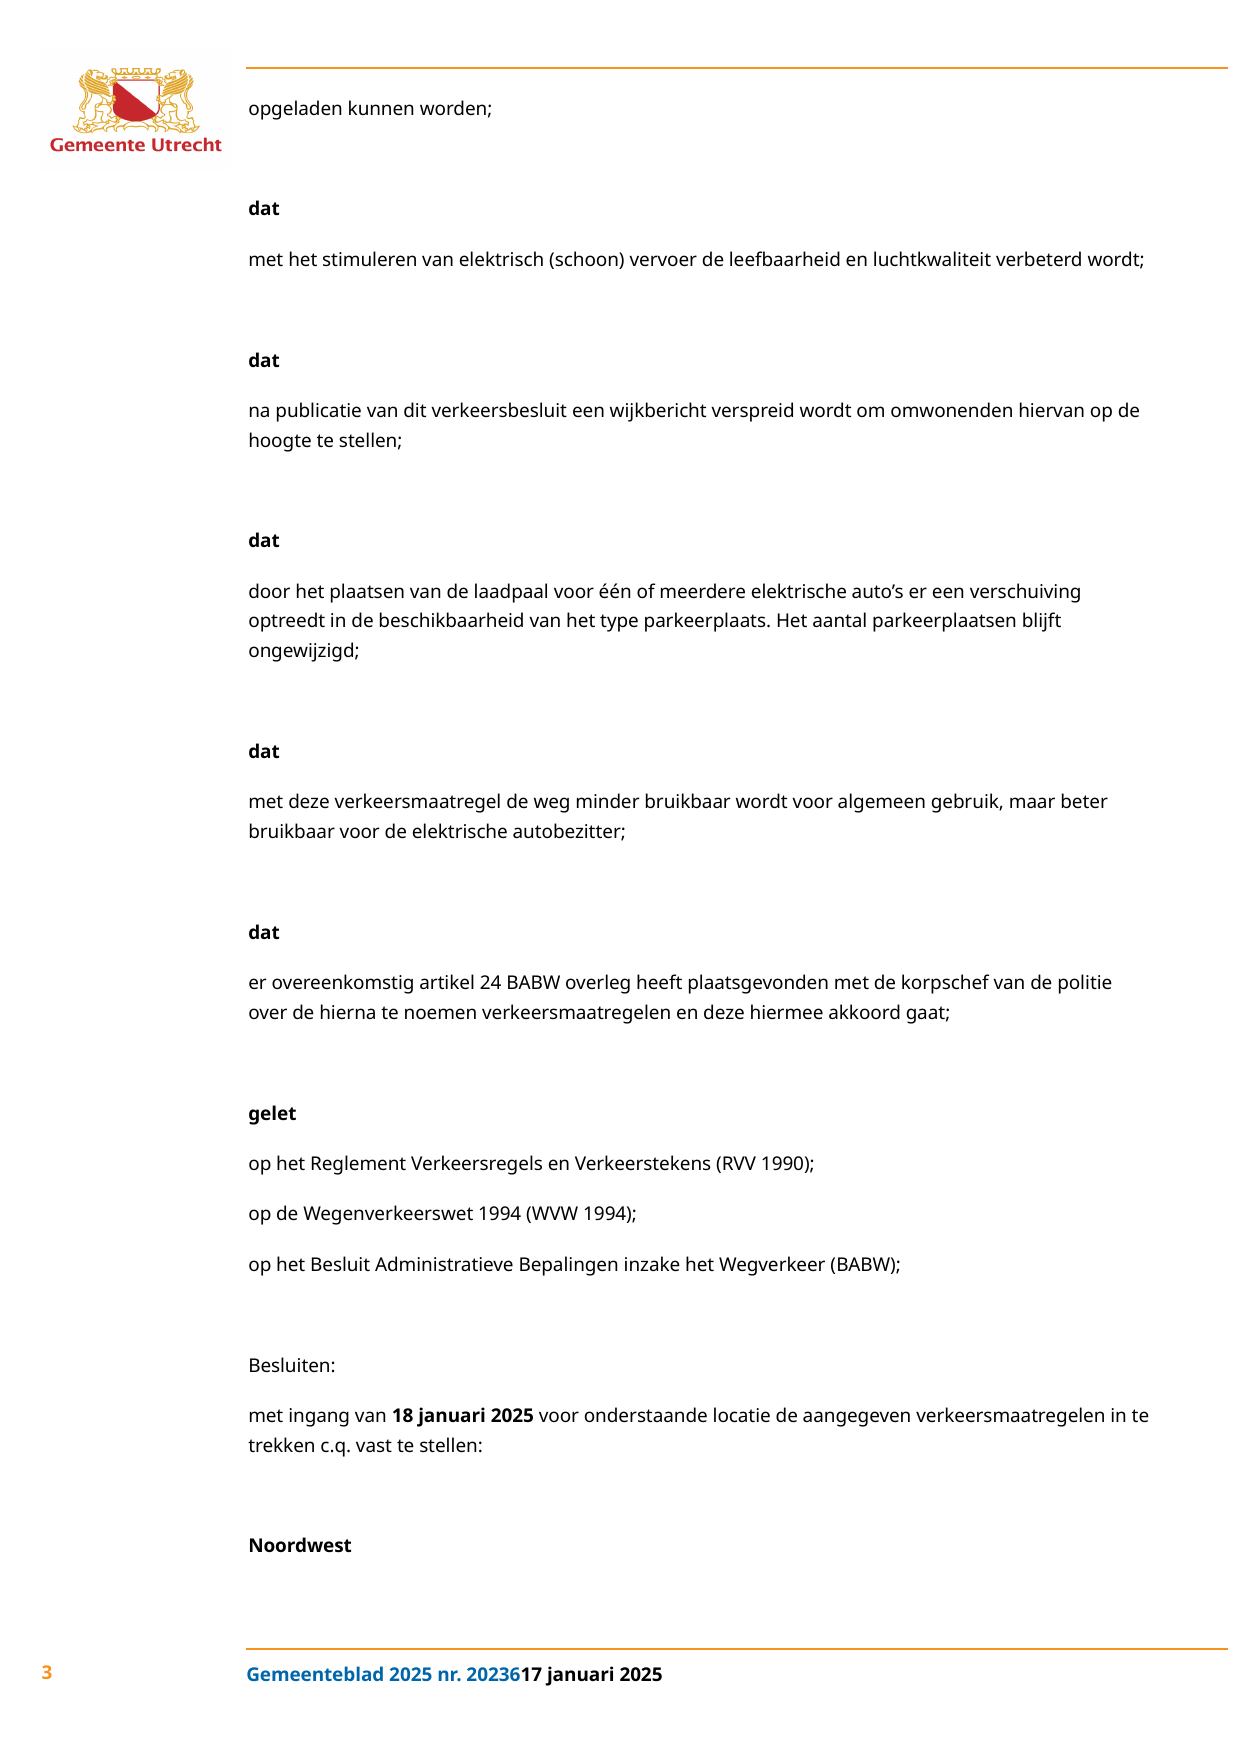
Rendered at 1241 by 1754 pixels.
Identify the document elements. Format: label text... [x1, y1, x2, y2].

text dat [248, 919, 1152, 945]
text dat [248, 528, 1152, 553]
text op het Besluit Administratieve Bepalingen inzake het Wegverkeer (BABW); [248, 1251, 1152, 1277]
text na publicatie van dit verkeersbesluit een wijkbericht verspreid wordt om omwonenden hiervan op de hoogte te stellen; [248, 397, 1152, 453]
text dat [248, 347, 1152, 373]
text Noordwest [248, 1533, 1152, 1558]
text met het stimuleren van elektrisch (schoon) vervoer de leefbaarheid en luchtkwaliteit verbeterd wordt; [248, 246, 1152, 272]
picture [41, 47, 231, 172]
text op de Wegenverkeerswet 1994 (WVW 1994); [248, 1201, 1152, 1226]
text met ingang van 18 januari 2025 voor onderstaande locatie de aangegeven verkeersmaatregelen in te trekken c.q. vast te stellen: [248, 1402, 1152, 1458]
text opgeladen kunnen worden; [248, 95, 1152, 121]
text gelet [248, 1100, 1152, 1126]
text dat [248, 738, 1152, 764]
text op het Reglement Verkeersregels en Verkeerstekens (RVV 1990); [248, 1150, 1152, 1176]
text dat [248, 196, 1152, 221]
text met deze verkeersmaatregel de weg minder bruikbaar wordt voor algemeen gebruik, maar beter bruikbaar voor de elektrische autobezitter; [248, 788, 1152, 844]
text Besluiten: [248, 1352, 1152, 1378]
text er overeenkomstig artikel 24 BABW overleg heeft plaatsgevonden met de korpschef van de politie over de hierna te noemen verkeersmaatregelen en deze hiermee akkoord gaat; [248, 969, 1152, 1025]
text door het plaatsen van de laadpaal voor één of meerdere elektrische auto’s er een verschuiving optreedt in de beschikbaarheid van het type parkeerplaats. Het aantal parkeerplaatsen blijft ongewijzigd; [248, 578, 1152, 663]
